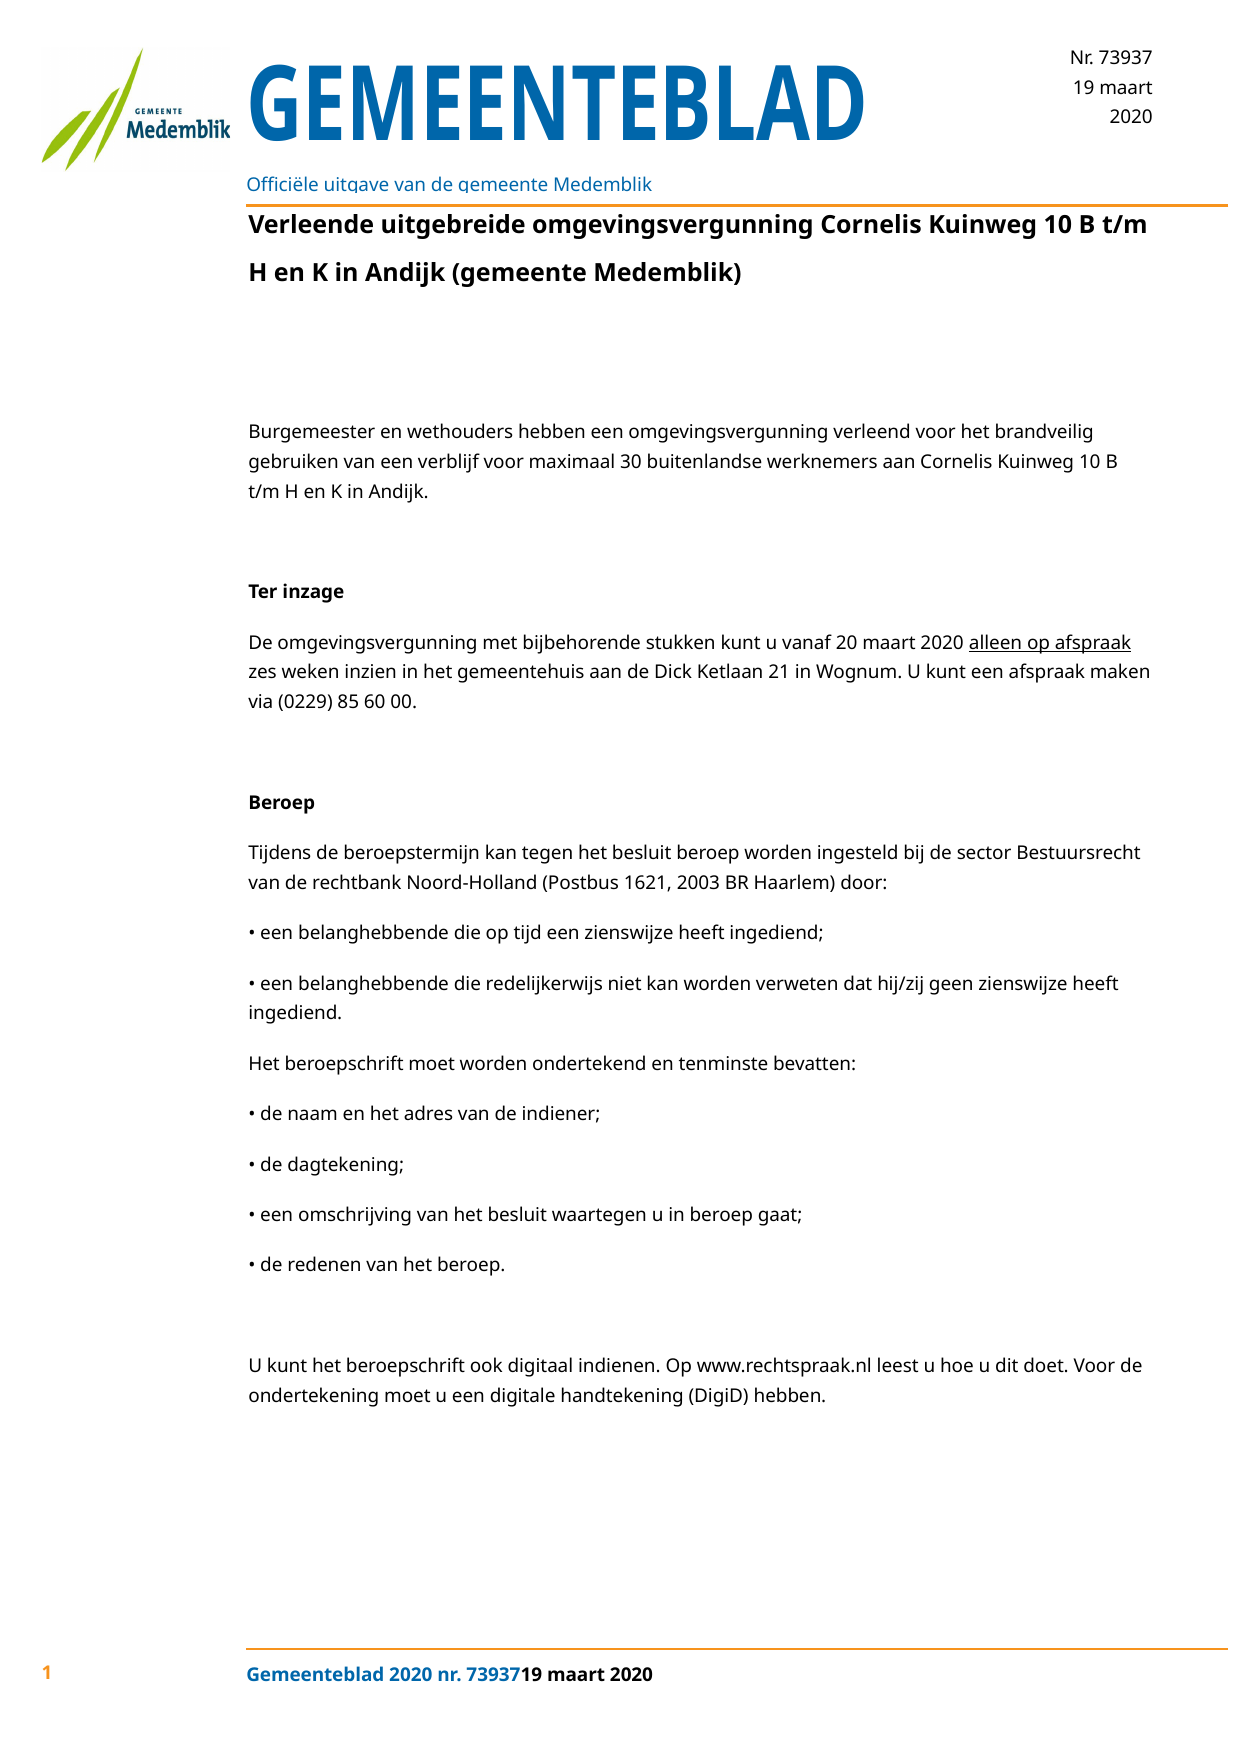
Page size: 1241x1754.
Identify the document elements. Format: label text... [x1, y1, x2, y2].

text • de redenen van het beroep. [248, 1252, 1152, 1277]
text U kunt het beroepschrift ook digitaal indienen. Op www.rechtspraak.nl leest u hoe u dit doet. Voor de ondertekening moet u een digitale handtekening (DigiD) hebben. [248, 1352, 1152, 1408]
text • een belanghebbende die op tijd een zienswijze heeft ingediend; [248, 919, 1152, 945]
text • de dagtekening; [248, 1151, 1152, 1177]
text Verleende uitgebreide omgevingsvergunning Cornelis Kuinweg 10 B t/m H en K in Andijk (gemeente Medemblik) [248, 207, 1152, 288]
text Tijdens de beroepstermijn kan tegen het besluit beroep worden ingesteld bij de sector Bestuursrecht van de rechtbank Noord-Holland (Postbus 1621, 2003 BR Haarlem) door: [248, 839, 1152, 895]
text Ter inzage [248, 579, 1152, 604]
text De omgevingsvergunning met bijbehorende stukken kunt u vanaf 20 maart 2020 alleen op afspraak zes weken inzien in het gemeentehuis aan de Dick Ketlaan 21 in Wognum. U kunt een afspraak maken via (0229) 85 60 00. [248, 629, 1152, 714]
text Beroep [248, 789, 1152, 815]
text • de naam en het adres van de indiener; [248, 1100, 1152, 1126]
picture [41, 47, 231, 172]
text • een belanghebbende die redelijkerwijs niet kan worden verweten dat hij/zij geen zienswijze heeft ingediend. [248, 970, 1152, 1025]
text • een omschrijving van het besluit waartegen u in beroep gaat; [248, 1201, 1152, 1227]
text Het beroepschrift moet worden ondertekend en tenminste bevatten: [248, 1050, 1152, 1076]
text Burgemeester en wethouders hebben een omgevingsvergunning verleend voor het brandveilig gebruiken van een verblijf voor maximaal 30 buitenlandse werknemers aan Cornelis Kuinweg 10 B t/m H en K in Andijk. [248, 419, 1152, 504]
